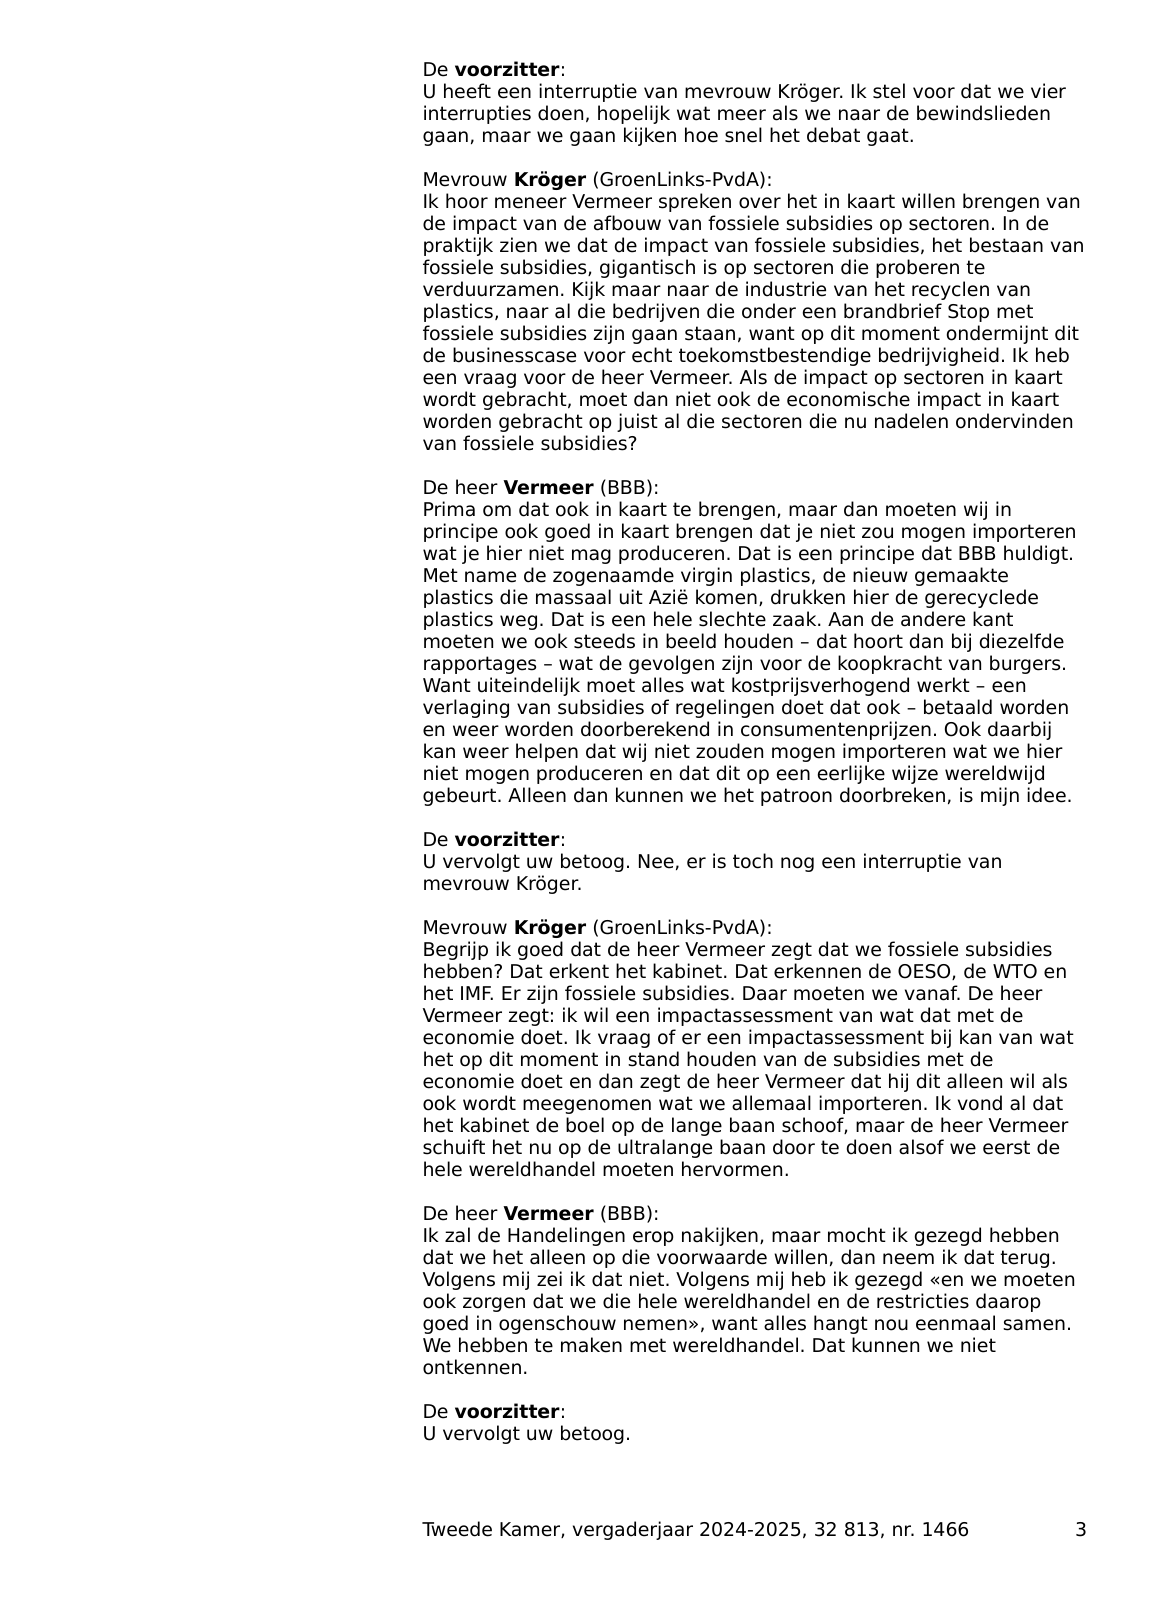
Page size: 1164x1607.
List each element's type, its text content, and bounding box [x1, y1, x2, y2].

text De heer Vermeer (BBB): [422, 477, 1087, 499]
text Prima om dat ook in kaart te brengen, maar dan moeten wij in principe ook goed in kaart brengen dat je niet zou mogen importeren wat je hier niet mag produceren. Dat is een principe dat BBB huldigt. Met name de zogenaamde virgin plastics, de nieuw gemaakte plastics die massaal uit Azië komen, drukken hier de gerecyclede plastics weg. Dat is een hele slechte zaak. Aan de andere kant moeten we ook steeds in beeld houden – dat hoort dan bij diezelfde rapportages – wat de gevolgen zijn voor de koopkracht van burgers. Want uiteindelijk moet alles wat kostprijsverhogend werkt – een verlaging van subsidies of regelingen doet dat ook – betaald worden en weer worden doorberekend in consumentenprijzen. Ook daarbij kan weer helpen dat wij niet zouden mogen importeren wat we hier niet mogen produceren en dat dit op een eerlijke wijze wereldwijd gebeurt. Alleen dan kunnen we het patroon doorbreken, is mijn idee. [422, 499, 1087, 807]
text De voorzitter: [422, 1401, 1087, 1423]
text Mevrouw Kröger (GroenLinks-PvdA): [422, 917, 1087, 939]
text De heer Vermeer (BBB): [422, 1203, 1087, 1225]
text Ik hoor meneer Vermeer spreken over het in kaart willen brengen van de impact van de afbouw van fossiele subsidies op sectoren. In de praktijk zien we dat de impact van fossiele subsidies, het bestaan van fossiele subsidies, gigantisch is op sectoren die proberen te verduurzamen. Kijk maar naar de industrie van het recyclen van plastics, naar al die bedrijven die onder een brandbrief Stop met fossiele subsidies zijn gaan staan, want op dit moment ondermijnt dit de businesscase voor echt toekomstbestendige bedrijvigheid. Ik heb een vraag voor de heer Vermeer. Als de impact op sectoren in kaart wordt gebracht, moet dan niet ook de economische impact in kaart worden gebracht op juist al die sectoren die nu nadelen ondervinden van fossiele subsidies? [422, 191, 1087, 455]
text Ik zal de Handelingen erop nakijken, maar mocht ik gezegd hebben dat we het alleen op die voorwaarde willen, dan neem ik dat terug. Volgens mij zei ik dat niet. Volgens mij heb ik gezegd «en we moeten ook zorgen dat we die hele wereldhandel en de restricties daarop goed in ogenschouw nemen», want alles hangt nou eenmaal samen. We hebben te maken met wereldhandel. Dat kunnen we niet ontkennen. [422, 1225, 1087, 1379]
text Mevrouw Kröger (GroenLinks-PvdA): [422, 169, 1087, 191]
text Begrijp ik goed dat de heer Vermeer zegt dat we fossiele subsidies hebben? Dat erkent het kabinet. Dat erkennen de OESO, de WTO en het IMF. Er zijn fossiele subsidies. Daar moeten we vanaf. De heer Vermeer zegt: ik wil een impactassessment van wat dat met de economie doet. Ik vraag of er een impactassessment bij kan van wat het op dit moment in stand houden van de subsidies met de economie doet en dan zegt de heer Vermeer dat hij dit alleen wil als ook wordt meegenomen wat we allemaal importeren. Ik vond al dat het kabinet de boel op de lange baan schoof, maar de heer Vermeer schuift het nu op de ultralange baan door te doen alsof we eerst de hele wereldhandel moeten hervormen. [422, 939, 1087, 1181]
text U heeft een interruptie van mevrouw Kröger. Ik stel voor dat we vier interrupties doen, hopelijk wat meer als we naar de bewindslieden gaan, maar we gaan kijken hoe snel het debat gaat. [422, 81, 1087, 147]
text U vervolgt uw betoog. [422, 1423, 1087, 1445]
text De voorzitter: [422, 59, 1087, 81]
text De voorzitter: [422, 829, 1087, 851]
text U vervolgt uw betoog. Nee, er is toch nog een interruptie van mevrouw Kröger. [422, 851, 1087, 895]
